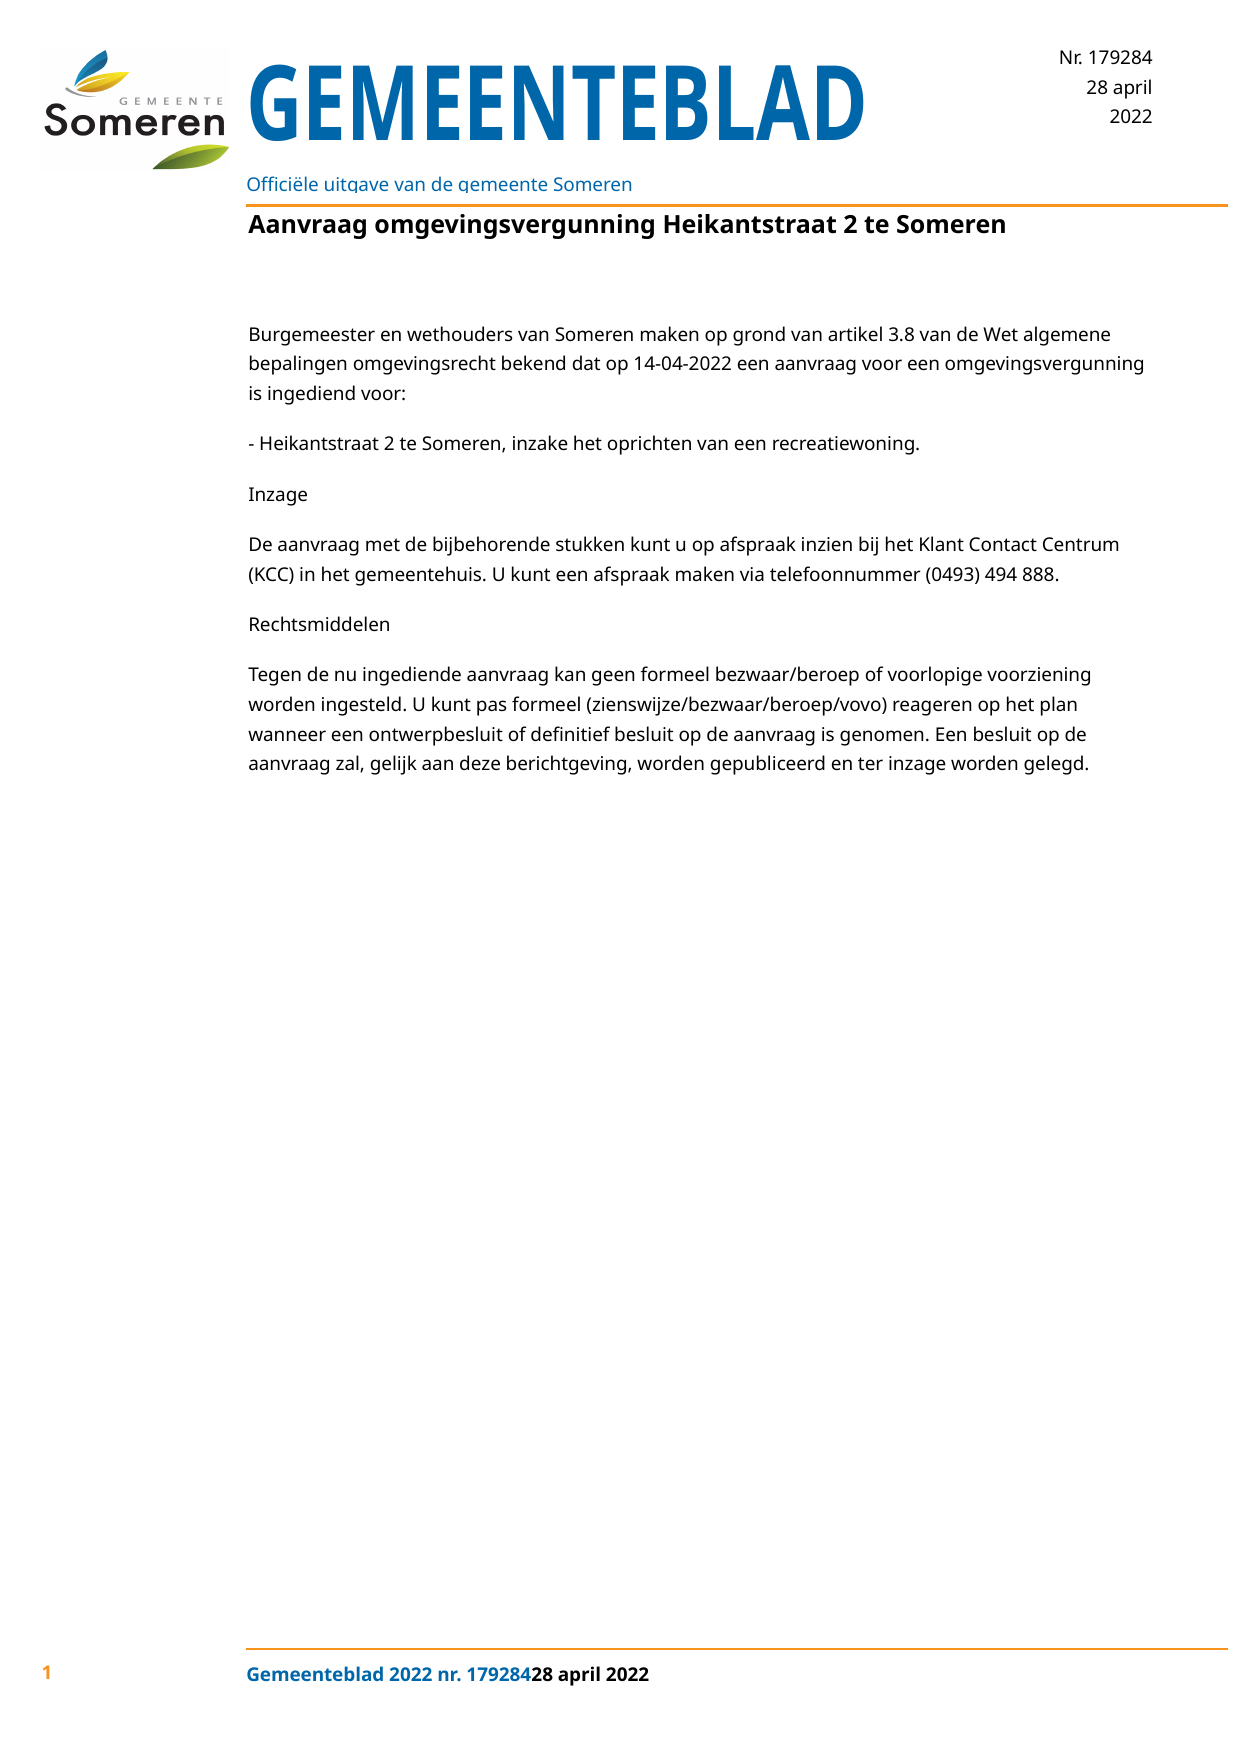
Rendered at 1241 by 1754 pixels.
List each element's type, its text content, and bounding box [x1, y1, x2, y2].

text Tegen de nu ingediende aanvraag kan geen formeel bezwaar/beroep of voorlopige voorziening worden ingesteld. U kunt pas formeel (zienswijze/bezwaar/beroep/vovo) reageren op het plan wanneer een ontwerpbesluit of definitief besluit op de aanvraag is genomen. Een besluit op de aanvraag zal, gelijk aan deze berichtgeving, worden gepubliceerd en ter inzage worden gelegd. [248, 662, 1152, 776]
text Aanvraag omgevingsvergunning Heikantstraat 2 te Someren [248, 207, 1152, 241]
text - Heikantstraat 2 te Someren, inzake het oprichten van een recreatiewoning. [248, 430, 1152, 456]
text Inzage [248, 481, 1152, 506]
text Burgemeester en wethouders van Someren maken op grond van artikel 3.8 van de Wet algemene bepalingen omgevingsrecht bekend dat op 14-04-2022 een aanvraag voor een omgevingsvergunning is ingediend voor: [248, 321, 1152, 406]
text Rechtsmiddelen [248, 611, 1152, 637]
picture [41, 47, 231, 172]
text De aanvraag met de bijbehorende stukken kunt u op afspraak inzien bij het Klant Contact Centrum (KCC) in het gemeentehuis. U kunt een afspraak maken via telefoonnummer (0493) 494 888. [248, 531, 1152, 586]
